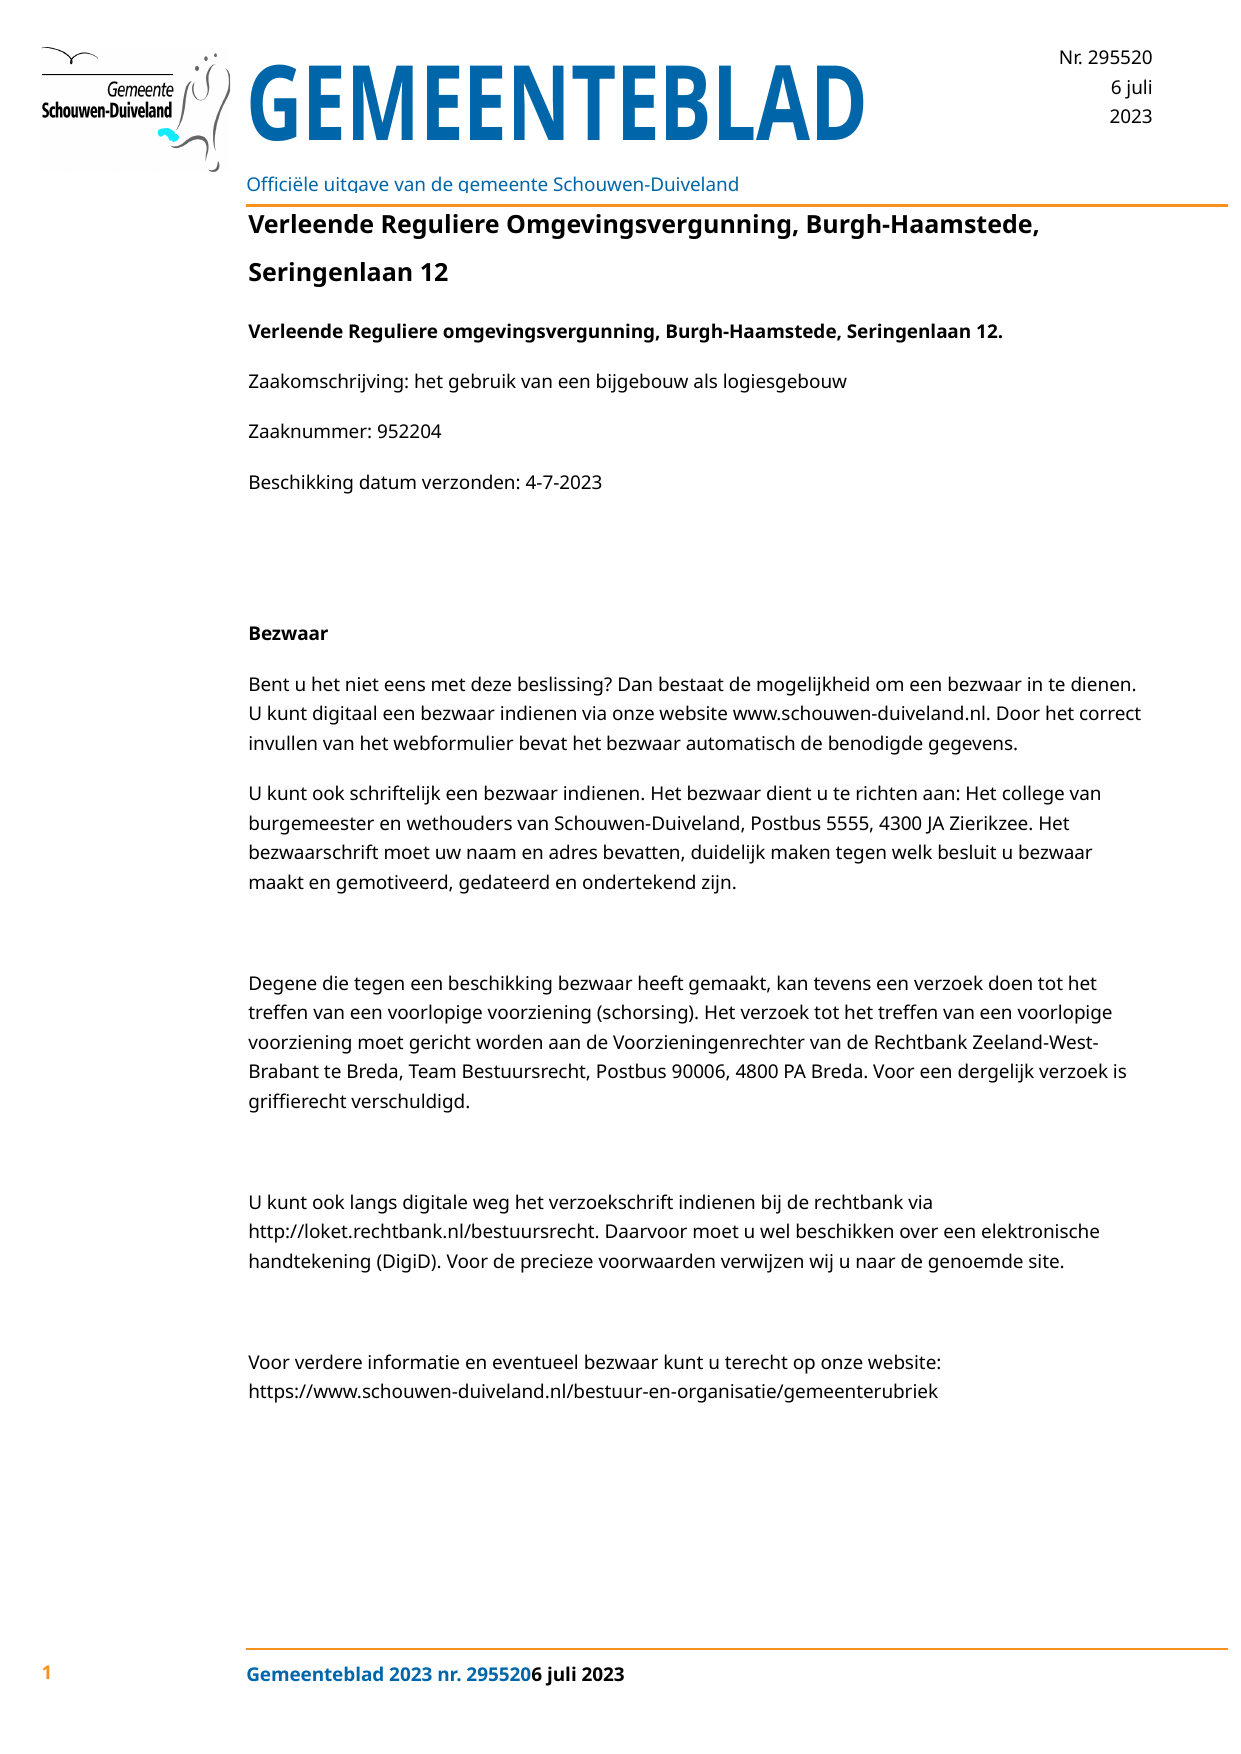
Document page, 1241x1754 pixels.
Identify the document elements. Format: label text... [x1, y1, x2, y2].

text Bezwaar [248, 620, 1152, 646]
text Voor verdere informatie en eventueel bezwaar kunt u terecht op onze website: https://www.schouwen-duiveland.nl/bestuur-en-organisatie/gemeenterubriek [248, 1349, 1152, 1404]
text Zaaknummer: 952204 [248, 419, 1152, 444]
text Bent u het niet eens met deze beslissing? Dan bestaat de mogelijkheid om een bezwaar in te dienen. U kunt digitaal een bezwaar indienen via onze website www.schouwen-duiveland.nl. Door het correct invullen van het webformulier bevat het bezwaar automatisch de benodigde gegevens. [248, 671, 1152, 756]
text Verleende Reguliere Omgevingsvergunning, Burgh-Haamstede, Seringenlaan 12 [248, 207, 1152, 288]
text U kunt ook langs digitale weg het verzoekschrift indienen bij de rechtbank via http://loket.rechtbank.nl/bestuursrecht. Daarvoor moet u wel beschikken over een elektronische handtekening (DigiD). Voor de precieze voorwaarden verwijzen wij u naar de genoemde site. [248, 1189, 1152, 1274]
text U kunt ook schriftelijk een bezwaar indienen. Het bezwaar dient u te richten aan: Het college van burgemeester en wethouders van Schouwen-Duiveland, Postbus 5555, 4300 JA Zierikzee. Het bezwaarschrift moet uw naam en adres bevatten, duidelijk maken tegen welk besluit u bezwaar maakt en gemotiveerd, gedateerd en ondertekend zijn. [248, 780, 1152, 895]
text Zaakomschrijving: het gebruik van een bijgebouw als logiesgebouw [248, 368, 1152, 394]
picture [41, 47, 231, 172]
text Degene die tegen een beschikking bezwaar heeft gemaakt, kan tevens een verzoek doen tot het treffen van een voorlopige voorziening (schorsing). Het verzoek tot het treffen van een voorlopige voorziening moet gericht worden aan de Voorzieningenrechter van de Rechtbank Zeeland-West-Brabant te Breda, Team Bestuursrecht, Postbus 90006, 4800 PA Breda. Voor een dergelijk verzoek is griffierecht verschuldigd. [248, 970, 1152, 1114]
text Beschikking datum verzonden: 4-7-2023 [248, 469, 1152, 495]
text Verleende Reguliere omgevingsvergunning, Burgh-Haamstede, Seringenlaan 12. [248, 318, 1152, 344]
